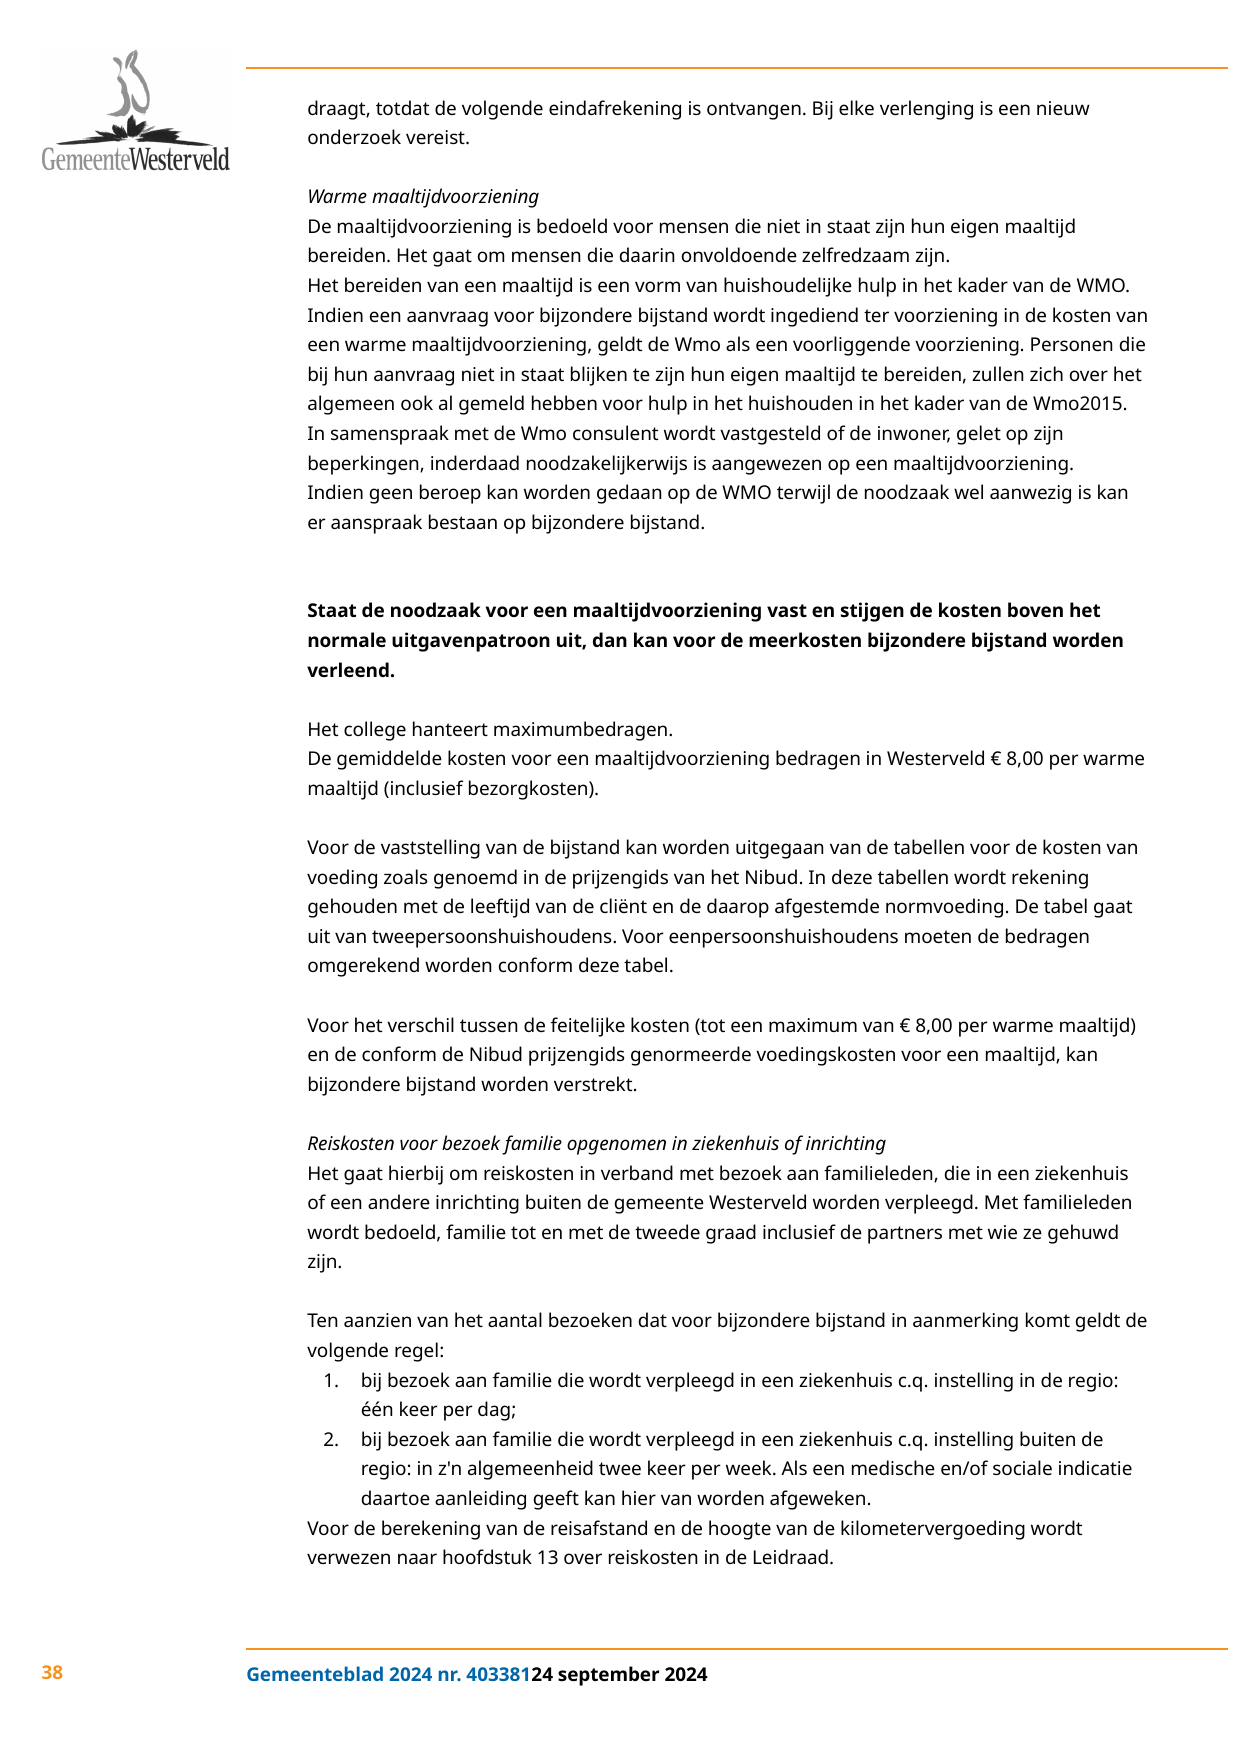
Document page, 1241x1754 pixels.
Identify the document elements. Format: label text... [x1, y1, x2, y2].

list Voor de berekening van de reisafstand en de hoogte van de kilometervergoeding wordt verwezen naar hoofdstuk 13 over reiskosten in de Leidraad. [248, 1515, 1152, 1570]
list Indien geen beroep kan worden gedaan op de WMO terwijl de noodzaak wel aanwezig is kan er aanspraak bestaan op bijzondere bijstand. [248, 479, 1152, 535]
list bij bezoek aan familie die wordt verpleegd in een ziekenhuis c.q. instelling buiten de regio: in z'n algemeenheid twee keer per week. Als een medische en/of sociale indicatie daartoe aanleiding geeft kan hier van worden afgeweken. [323, 1426, 1152, 1511]
list Het bereiden van een maaltijd is een vorm van huishoudelijke hulp in het kader van de WMO. Indien een aanvraag voor bijzondere bijstand wordt ingediend ter voorziening in de kosten van een warme maaltijdvoorziening, geldt de Wmo als een voorliggende voorziening. Personen die bij hun aanvraag niet in staat blijken te zijn hun eigen maaltijd te bereiden, zullen zich over het algemeen ook al gemeld hebben voor hulp in het huishouden in het kader van de Wmo2015. [248, 272, 1152, 416]
list Ten aanzien van het aantal bezoeken dat voor bijzondere bijstand in aanmerking komt geldt de volgende regel: [248, 1308, 1152, 1363]
list Reiskosten voor bezoek familie opgenomen in ziekenhuis of inrichting [248, 1130, 1152, 1156]
list draagt, totdat de volgende eindafrekening is ontvangen. Bij elke verlenging is een nieuw onderzoek vereist. [248, 95, 1152, 150]
list Het college hanteert maximumbedragen. [248, 716, 1152, 742]
list Voor het verschil tussen de feitelijke kosten (tot een maximum van € 8,00 per warme maaltijd) en de conform de Nibud prijzengids genormeerde voedingskosten voor een maaltijd, kan bijzondere bijstand worden verstrekt. [248, 1012, 1152, 1097]
list In samenspraak met de Wmo consulent wordt vastgesteld of de inwoner, gelet op zijn beperkingen, inderdaad noodzakelijkerwijs is aangewezen op een maaltijdvoorziening. [248, 420, 1152, 476]
list De maaltijdvoorziening is bedoeld voor mensen die niet in staat zijn hun eigen maaltijd bereiden. Het gaat om mensen die daarin onvoldoende zelfredzaam zijn. [248, 213, 1152, 268]
list Het gaat hierbij om reiskosten in verband met bezoek aan familieleden, die in een ziekenhuis of een andere inrichting buiten de gemeente Westerveld worden verpleegd. Met familieleden wordt bedoeld, familie tot en met de tweede graad inclusief de partners met wie ze gehuwd zijn. [248, 1160, 1152, 1274]
list Warme maaltijdvoorziening [248, 183, 1152, 209]
list De gemiddelde kosten voor een maaltijdvoorziening bedragen in Westerveld € 8,00 per warme maaltijd (inclusief bezorgkosten). [248, 746, 1152, 801]
list bij bezoek aan familie die wordt verpleegd in een ziekenhuis c.q. instelling in de regio: één keer per dag; [323, 1367, 1152, 1422]
picture [41, 47, 231, 172]
list Voor de vaststelling van de bijstand kan worden uitgegaan van de tabellen voor de kosten van voeding zoals genoemd in de prijzengids van het Nibud. In deze tabellen wordt rekening gehouden met de leeftijd van de cliënt en de daarop afgestemde normvoeding. De tabel gaat uit van tweepersoonshuishoudens. Voor eenpersoonshuishoudens moeten de bedragen omgerekend worden conform deze tabel. [248, 834, 1152, 978]
list Staat de noodzaak voor een maaltijdvoorziening vast en stijgen de kosten boven het normale uitgavenpatroon uit, dan kan voor de meerkosten bijzondere bijstand worden verleend. [248, 598, 1152, 683]
